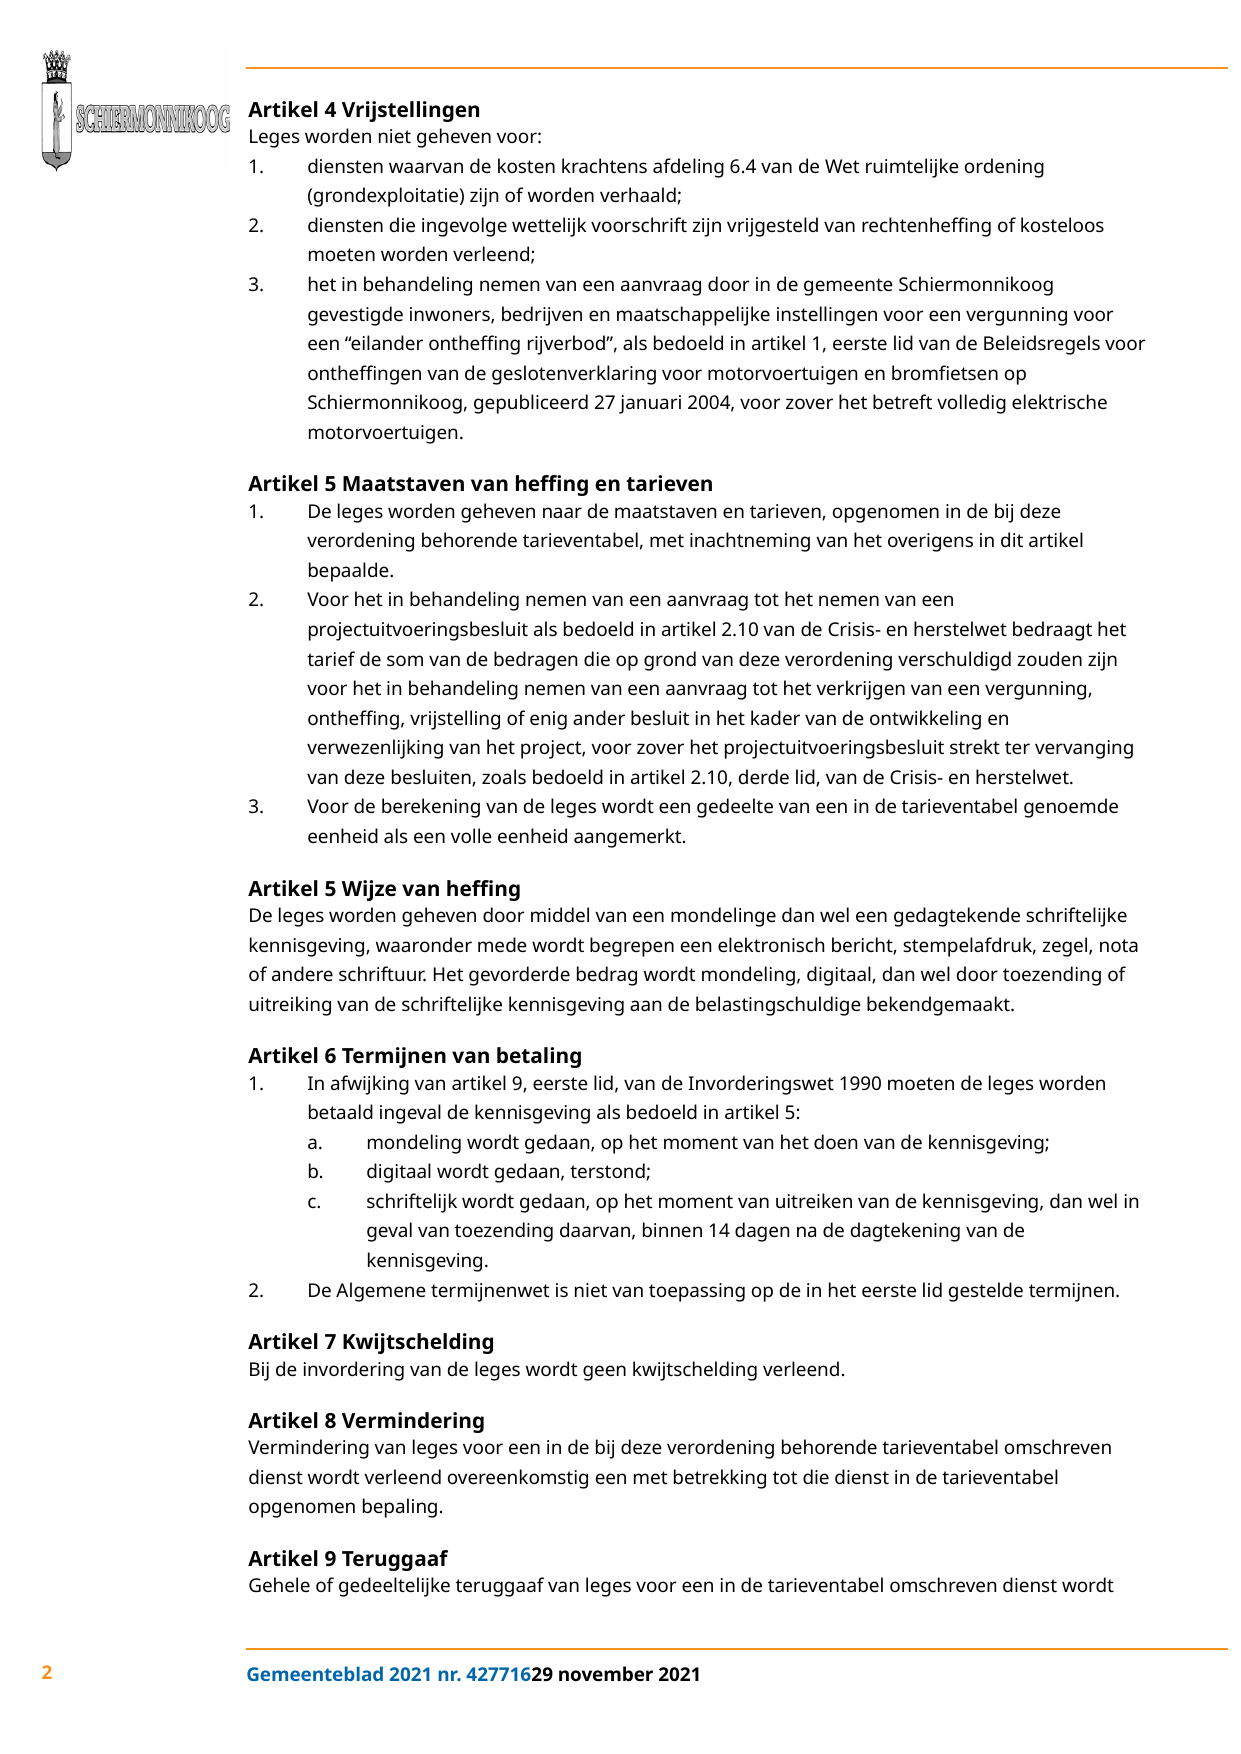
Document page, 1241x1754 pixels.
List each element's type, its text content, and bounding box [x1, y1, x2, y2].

text Artikel 8 Vermindering [248, 1406, 1152, 1434]
text Bij de invordering van de leges wordt geen kwijtschelding verleend. [248, 1356, 1152, 1381]
list Voor de berekening van de leges wordt een gedeelte van een in de tarieventabel genoemde eenheid als een volle eenheid aangemerkt. [248, 794, 1152, 849]
list digitaal wordt gedaan, terstond; [307, 1158, 1152, 1184]
text Artikel 9 Teruggaaf [248, 1544, 1152, 1573]
list diensten die ingevolge wettelijk voorschrift zijn vrijgesteld van rechtenheffing of kosteloos moeten worden verleend; [248, 212, 1152, 267]
list Voor het in behandeling nemen van een aanvraag tot het nemen van een projectuitvoeringsbesluit als bedoeld in artikel 2.10 van de Crisis- en herstelwet bedraagt het tarief de som van de bedragen die op grond van deze verordening verschuldigd zouden zijn voor het in behandeling nemen van een aanvraag tot het verkrijgen van een vergunning, ontheffing, vrijstelling of enig ander besluit in het kader van de ontwikkeling en verwezenlijking van het project, voor zover het projectuitvoeringsbesluit strekt ter vervanging van deze besluiten, zoals bedoeld in artikel 2.10, derde lid, van de Crisis- en herstelwet. [248, 587, 1152, 790]
list De leges worden geheven naar de maatstaven en tarieven, opgenomen in de bij deze verordening behorende tarieventabel, met inachtneming van het overigens in dit artikel bepaalde. [248, 498, 1152, 583]
list het in behandeling nemen van een aanvraag door in de gemeente Schiermonnikoog gevestigde inwoners, bedrijven en maatschappelijke instellingen voor een vergunning voor een “eilander ontheffing rijverbod”, als bedoeld in artikel 1, eerste lid van de Beleidsregels voor ontheffingen van de geslotenverklaring voor motorvoertuigen en bromfietsen op Schiermonnikoog, gepubliceerd 27 januari 2004, voor zover het betreft volledig elektrische motorvoertuigen. [248, 271, 1152, 445]
text Gehele of gedeeltelijke teruggaaf van leges voor een in de tarieventabel omschreven dienst wordt [248, 1573, 1152, 1598]
picture [41, 47, 231, 172]
text Artikel 5 Wijze van heffing [248, 874, 1152, 902]
text Leges worden niet geheven voor: [248, 123, 1152, 149]
text Artikel 6 Termijnen van betaling [248, 1041, 1152, 1070]
list schriftelijk wordt gedaan, op het moment van uitreiken van de kennisgeving, dan wel in geval van toezending daarvan, binnen 14 dagen na de dagtekening van de kennisgeving. [307, 1188, 1152, 1273]
list diensten waarvan de kosten krachtens afdeling 6.4 van de Wet ruimtelijke ordening (grondexploitatie) zijn of worden verhaald; [248, 153, 1152, 208]
list mondeling wordt gedaan, op het moment van het doen van de kennisgeving; [307, 1129, 1152, 1155]
list In afwijking van artikel 9, eerste lid, van de Invorderingswet 1990 moeten de leges worden betaald ingeval de kennisgeving als bedoeld in artikel 5: [248, 1070, 1152, 1125]
text De leges worden geheven door middel van een mondelinge dan wel een gedagtekende schriftelijke kennisgeving, waaronder mede wordt begrepen een elektronisch bericht, stempelafdruk, zegel, nota of andere schriftuur. Het gevorderde bedrag wordt mondeling, digitaal, dan wel door toezending of uitreiking van de schriftelijke kennisgeving aan de belastingschuldige bekendgemaakt. [248, 902, 1152, 1017]
list De Algemene termijnenwet is niet van toepassing op de in het eerste lid gestelde termijnen. [248, 1277, 1152, 1303]
text Artikel 5 Maatstaven van heffing en tarieven [248, 469, 1152, 498]
text Artikel 4 Vrijstellingen [248, 95, 1152, 123]
text Vermindering van leges voor een in de bij deze verordening behorende tarieventabel omschreven dienst wordt verleend overeenkomstig een met betrekking tot die dienst in de tarieventabel opgenomen bepaling. [248, 1434, 1152, 1519]
text Artikel 7 Kwijtschelding [248, 1327, 1152, 1356]
